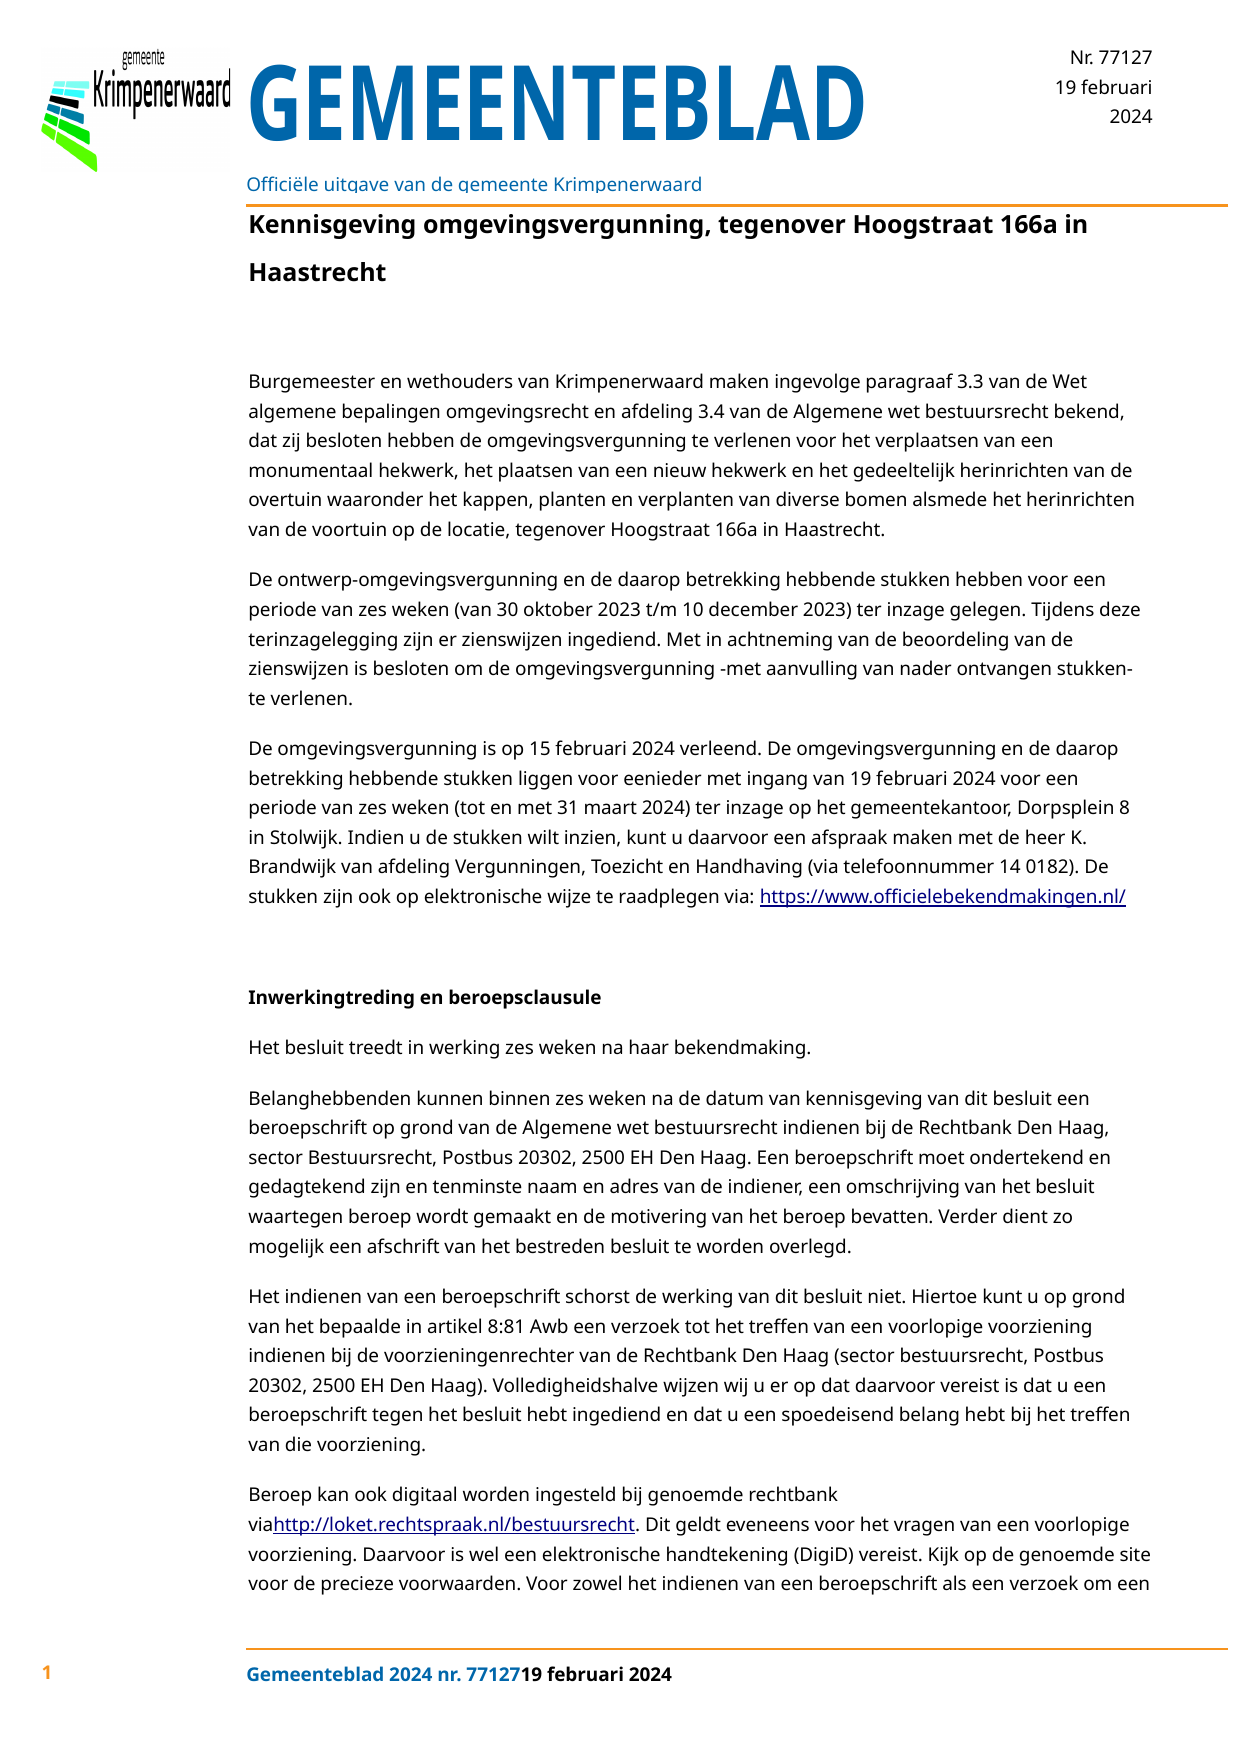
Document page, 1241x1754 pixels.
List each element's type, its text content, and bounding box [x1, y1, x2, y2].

picture [41, 47, 231, 172]
text Inwerkingtreding en beroepsclausule [248, 984, 1152, 1010]
text Het indienen van een beroepschrift schorst de werking van dit besluit niet. Hiertoe kunt u op grond van het bepaalde in artikel 8:81 Awb een verzoek tot het treffen van een voorlopige voorziening indienen bij de voorzieningenrechter van de Rechtbank Den Haag (sector bestuursrecht, Postbus 20302, 2500 EH Den Haag). Volledigheidshalve wijzen wij u er op dat daarvoor vereist is dat u een beroepschrift tegen het besluit hebt ingediend en dat u een spoedeisend belang hebt bij het treffen van die voorziening. [248, 1283, 1152, 1457]
text Burgemeester en wethouders van Krimpenerwaard maken ingevolge paragraaf 3.3 van de Wet algemene bepalingen omgevingsrecht en afdeling 3.4 van de Algemene wet bestuursrecht bekend, dat zij besloten hebben de omgevingsvergunning te verlenen voor het verplaatsen van een monumentaal hekwerk, het plaatsen van een nieuw hekwerk en het gedeeltelijk herinrichten van de overtuin waaronder het kappen, planten en verplanten van diverse bomen alsmede het herinrichten van de voortuin op de locatie, tegenover Hoogstraat 166a in Haastrecht. [248, 368, 1152, 542]
text Beroep kan ook digitaal worden ingesteld bij genoemde rechtbank viahttp://loket.rechtspraak.nl/bestuursrecht. Dit geldt eveneens voor het vragen van een voorlopige voorziening. Daarvoor is wel een elektronische handtekening (DigiD) vereist. Kijk op de genoemde site voor de precieze voorwaarden. Voor zowel het indienen van een beroepschrift als een verzoek om een [248, 1482, 1152, 1596]
text Het besluit treedt in werking zes weken na haar bekendmaking. [248, 1034, 1152, 1060]
text Belanghebbenden kunnen binnen zes weken na de datum van kennisgeving van dit besluit een beroepschrift op grond van de Algemene wet bestuursrecht indienen bij de Rechtbank Den Haag, sector Bestuursrecht, Postbus 20302, 2500 EH Den Haag. Een beroepschrift moet ondertekend en gedagtekend zijn en tenminste naam en adres van de indiener, een omschrijving van het besluit waartegen beroep wordt gemaakt en de motivering van het beroep bevatten. Verder dient zo mogelijk een afschrift van het bestreden besluit te worden overlegd. [248, 1085, 1152, 1259]
text De ontwerp-omgevingsvergunning en de daarop betrekking hebbende stukken hebben voor een periode van zes weken (van 30 oktober 2023 t/m 10 december 2023) ter inzage gelegen. Tijdens deze terinzagelegging zijn er zienswijzen ingediend. Met in achtneming van de beoordeling van de zienswijzen is besloten om de omgevingsvergunning -met aanvulling van nader ontvangen stukken- te verlenen. [248, 567, 1152, 711]
text De omgevingsvergunning is op 15 februari 2024 verleend. De omgevingsvergunning en de daarop betrekking hebbende stukken liggen voor eenieder met ingang van 19 februari 2024 voor een periode van zes weken (tot en met 31 maart 2024) ter inzage op het gemeentekantoor, Dorpsplein 8 in Stolwijk. Indien u de stukken wilt inzien, kunt u daarvoor een afspraak maken met de heer K. Brandwijk van afdeling Vergunningen, Toezicht en Handhaving (via telefoonnummer 14 0182). De stukken zijn ook op elektronische wijze te raadplegen via: https://www.officielebekendmakingen.nl/ [248, 735, 1152, 909]
text Kennisgeving omgevingsvergunning, tegenover Hoogstraat 166a in Haastrecht [248, 207, 1152, 288]
